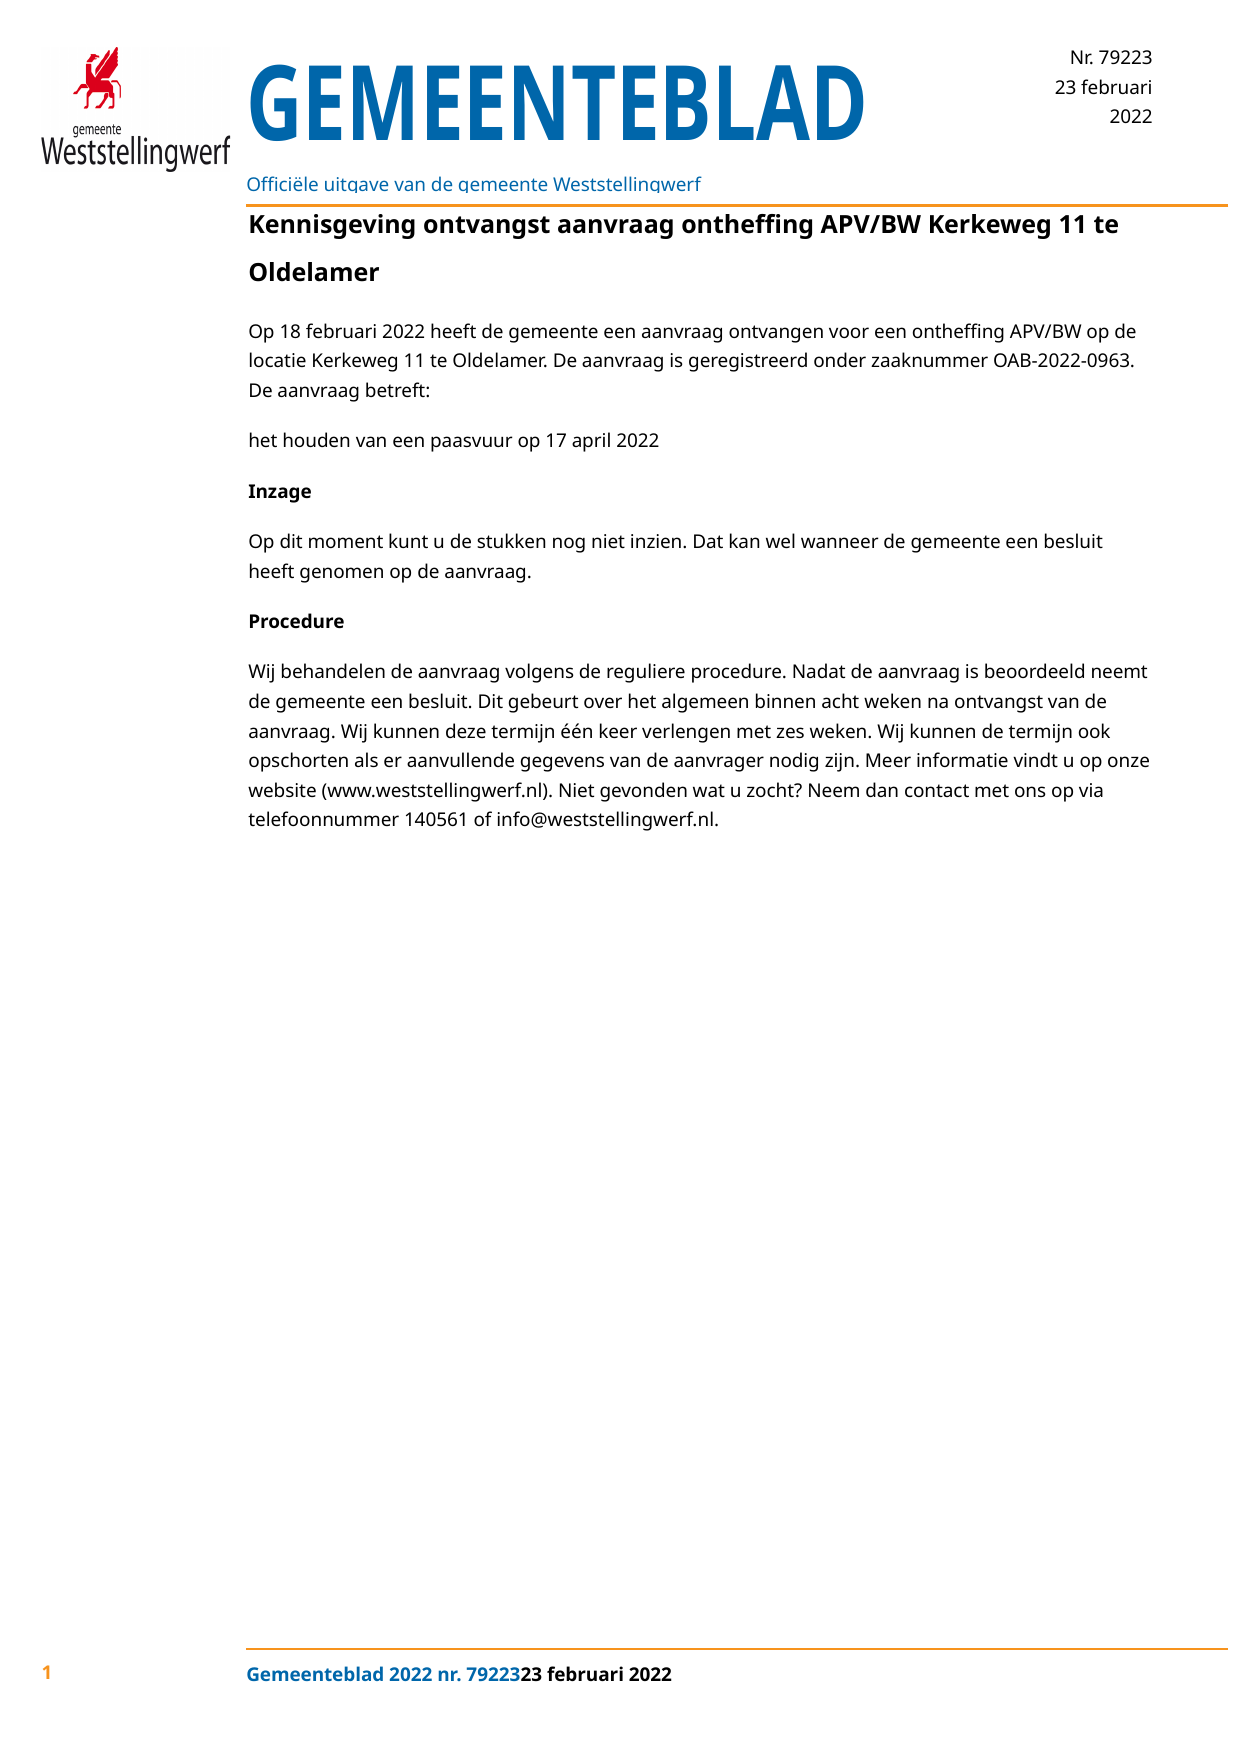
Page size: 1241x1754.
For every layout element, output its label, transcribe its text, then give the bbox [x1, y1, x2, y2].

text Op dit moment kunt u de stukken nog niet inzien. Dat kan wel wanneer de gemeente een besluit heeft genomen op de aanvraag. [248, 528, 1152, 584]
text Wij behandelen de aanvraag volgens de reguliere procedure. Nadat de aanvraag is beoordeeld neemt de gemeente een besluit. Dit gebeurt over het algemeen binnen acht weken na ontvangst van de aanvraag. Wij kunnen deze termijn één keer verlengen met zes weken. Wij kunnen de termijn ook opschorten als er aanvullende gegevens van de aanvrager nodig zijn. Meer informatie vindt u op onze website (www.weststellingwerf.nl). Niet gevonden wat u zocht? Neem dan contact met ons op via telefoonnummer 140561 of info@weststellingwerf.nl. [248, 659, 1152, 832]
picture [41, 47, 231, 172]
text het houden van een paasvuur op 17 april 2022 [248, 427, 1152, 453]
text Procedure [248, 608, 1152, 634]
text Op 18 februari 2022 heeft de gemeente een aanvraag ontvangen voor een ontheffing APV/BW op de locatie Kerkeweg 11 te Oldelamer. De aanvraag is geregistreerd onder zaaknummer OAB-2022-0963. De aanvraag betreft: [248, 318, 1152, 403]
text Inzage [248, 478, 1152, 504]
text Kennisgeving ontvangst aanvraag ontheffing APV/BW Kerkeweg 11 te Oldelamer [248, 207, 1152, 288]
